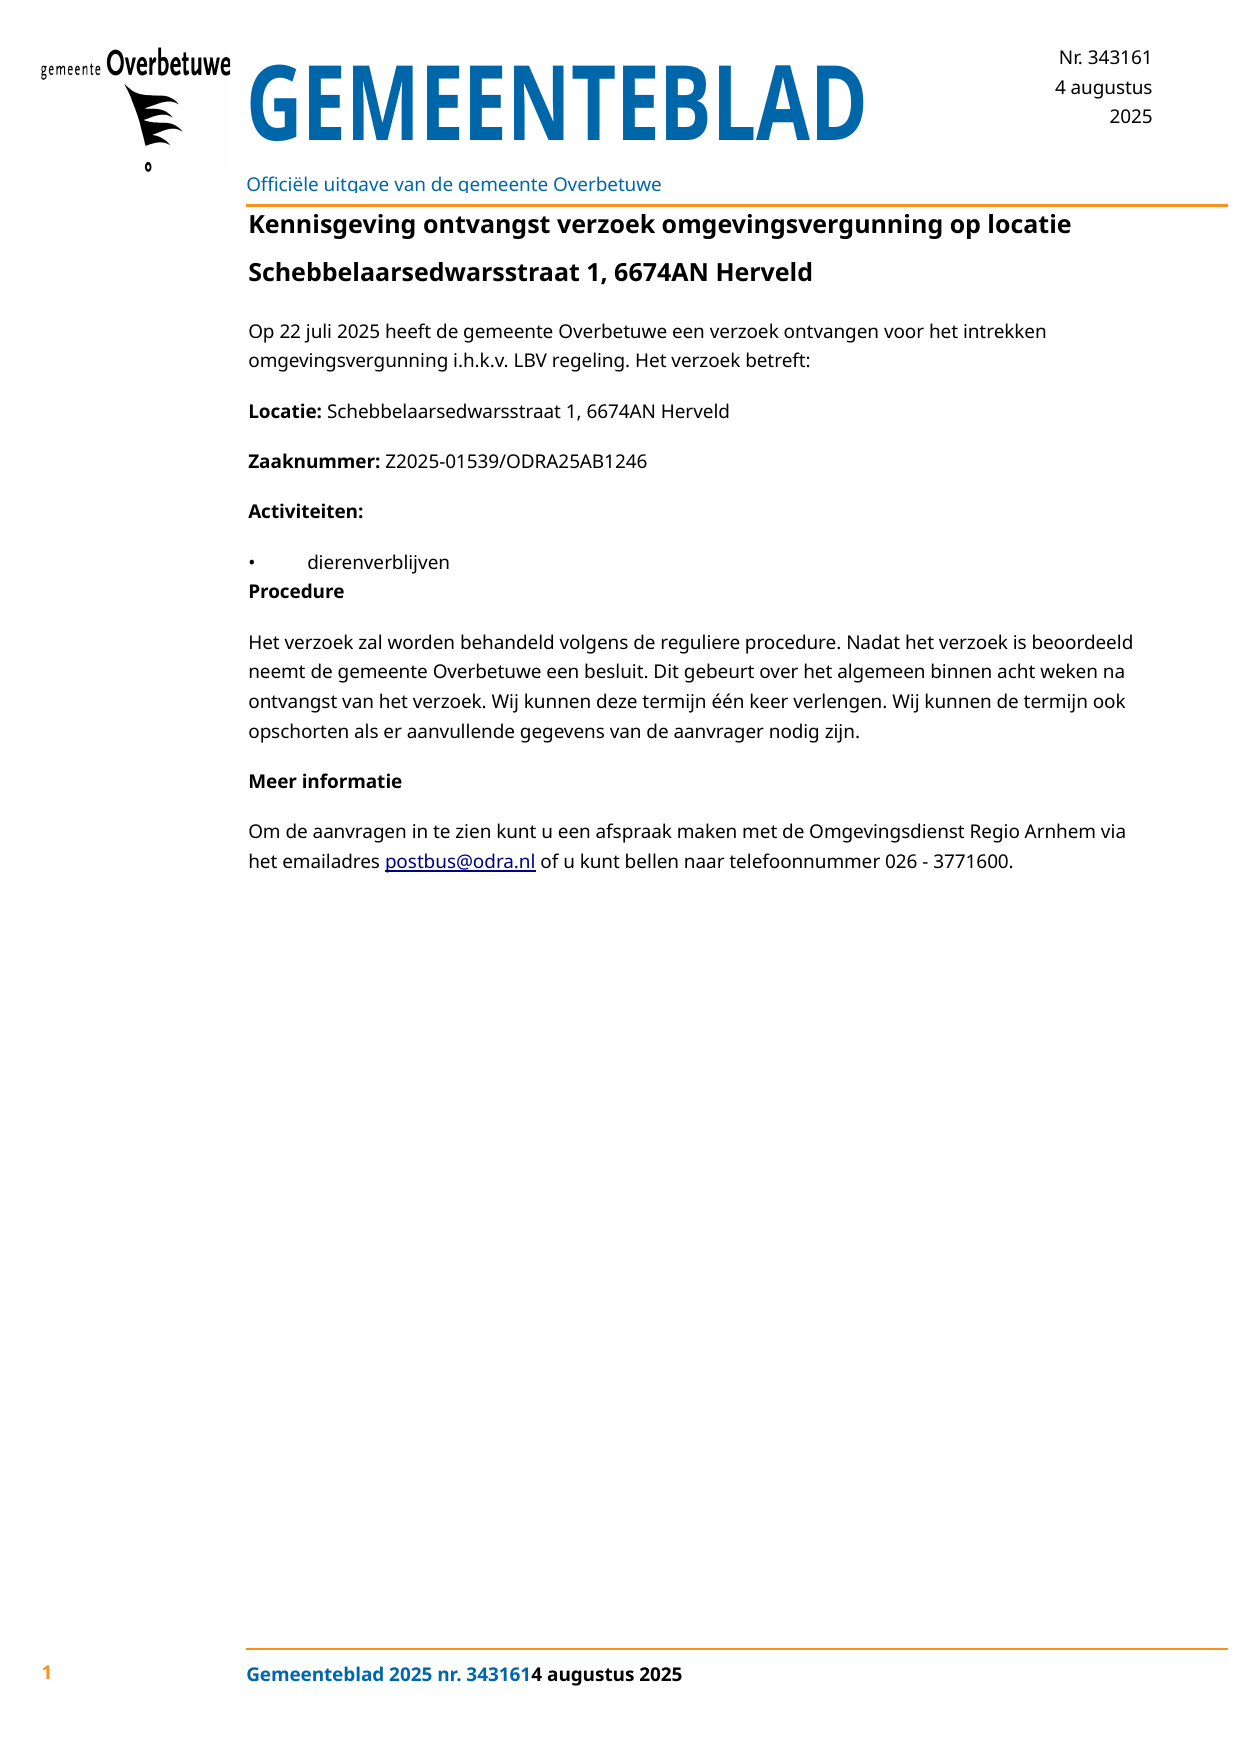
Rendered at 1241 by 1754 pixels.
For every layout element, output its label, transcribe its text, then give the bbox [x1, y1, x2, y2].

text Kennisgeving ontvangst verzoek omgevingsvergunning op locatie Schebbelaarsedwarsstraat 1, 6674AN Herveld [248, 207, 1152, 288]
text Het verzoek zal worden behandeld volgens de reguliere procedure. Nadat het verzoek is beoordeeld neemt de gemeente Overbetuwe een besluit. Dit gebeurt over het algemeen binnen acht weken na ontvangst van het verzoek. Wij kunnen deze termijn één keer verlengen. Wij kunnen de termijn ook opschorten als er aanvullende gegevens van de aanvrager nodig zijn. [248, 629, 1152, 744]
text Op 22 juli 2025 heeft de gemeente Overbetuwe een verzoek ontvangen voor het intrekken omgevingsvergunning i.h.k.v. LBV regeling. Het verzoek betreft: [248, 318, 1152, 373]
text Activiteiten: [248, 499, 1152, 524]
text Om de aanvragen in te zien kunt u een afspraak maken met de Omgevingsdienst Regio Arnhem via het emailadres postbus@odra.nl of u kunt bellen naar telefoonnummer 026 - 3771600. [248, 819, 1152, 874]
text Zaaknummer: Z2025-01539/ODRA25AB1246 [248, 448, 1152, 474]
picture [41, 47, 231, 172]
text Locatie: Schebbelaarsedwarsstraat 1, 6674AN Herveld [248, 398, 1152, 424]
text Meer informatie [248, 768, 1152, 794]
text Procedure [248, 579, 1152, 604]
list dierenverblijven [248, 549, 1152, 575]
